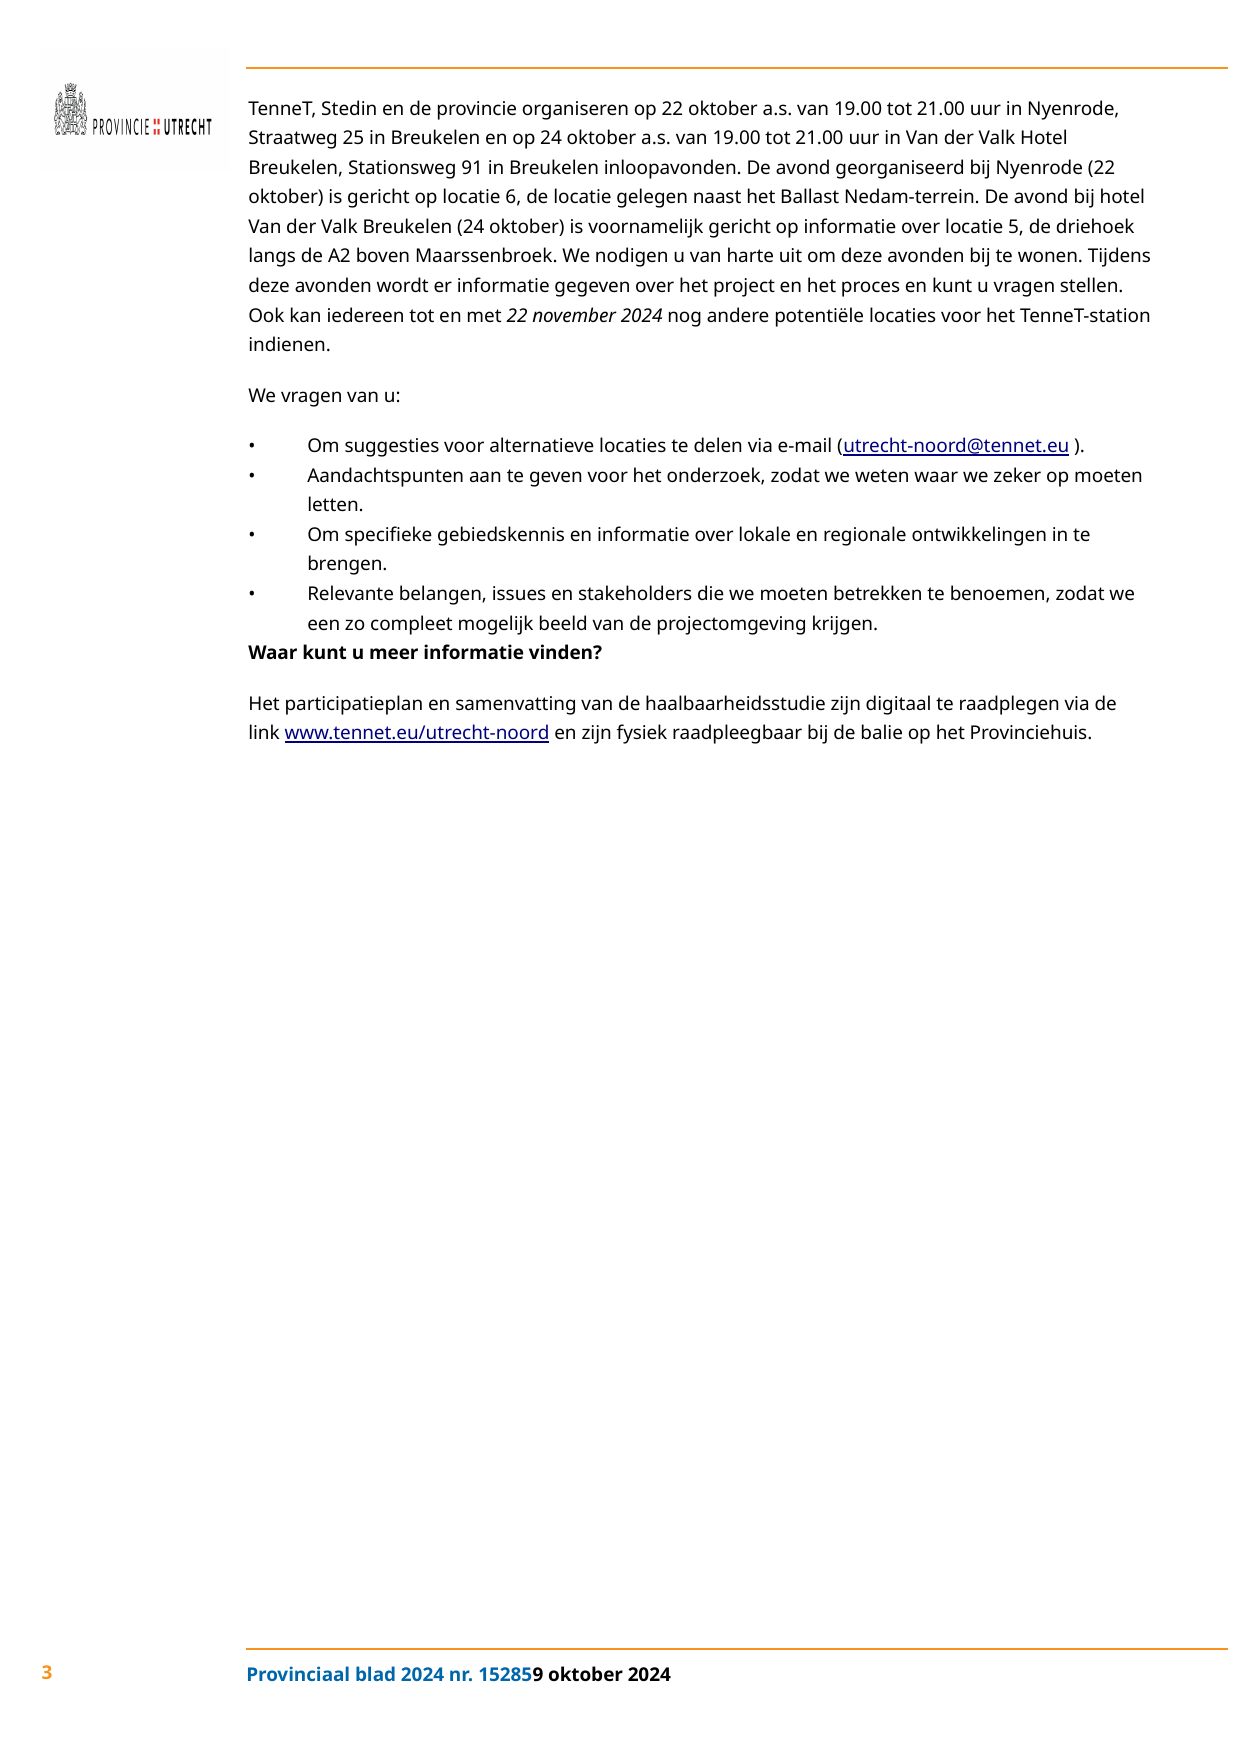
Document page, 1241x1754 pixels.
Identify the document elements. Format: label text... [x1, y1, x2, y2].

text TenneT, Stedin en de provincie organiseren op 22 oktober a.s. van 19.00 tot 21.00 uur in Nyenrode, Straatweg 25 in Breukelen en op 24 oktober a.s. van 19.00 tot 21.00 uur in Van der Valk Hotel Breukelen, Stationsweg 91 in Breukelen inloopavonden. De avond georganiseerd bij Nyenrode (22 oktober) is gericht op locatie 6, de locatie gelegen naast het Ballast Nedam-terrein. De avond bij hotel Van der Valk Breukelen (24 oktober) is voornamelijk gericht op informatie over locatie 5, de driehoek langs de A2 boven Maarssenbroek. We nodigen u van harte uit om deze avonden bij te wonen. Tijdens deze avonden wordt er informatie gegeven over het project en het proces en kunt u vragen stellen. Ook kan iedereen tot en met 22 november 2024 nog andere potentiële locaties voor het TenneT-station indienen. [248, 95, 1152, 357]
text Waar kunt u meer informatie vinden? [248, 639, 1152, 665]
text Het participatieplan en samenvatting van de haalbaarheidsstudie zijn digitaal te raadplegen via de link www.tennet.eu/utrecht-noord en zijn fysiek raadpleegbaar bij de balie op het Provinciehuis. [248, 690, 1152, 745]
list Om suggesties voor alternatieve locaties te delen via e-mail (utrecht-noord@tennet.eu ). [248, 432, 1152, 458]
picture [41, 47, 231, 172]
list Aandachtspunten aan te geven voor het onderzoek, zodat we weten waar we zeker op moeten letten. [248, 462, 1152, 517]
text We vragen van u: [248, 382, 1152, 408]
list Om specifieke gebiedskennis en informatie over lokale en regionale ontwikkelingen in te brengen. [248, 521, 1152, 576]
list Relevante belangen, issues en stakeholders die we moeten betrekken te benoemen, zodat we een zo compleet mogelijk beeld van de projectomgeving krijgen. [248, 580, 1152, 636]
